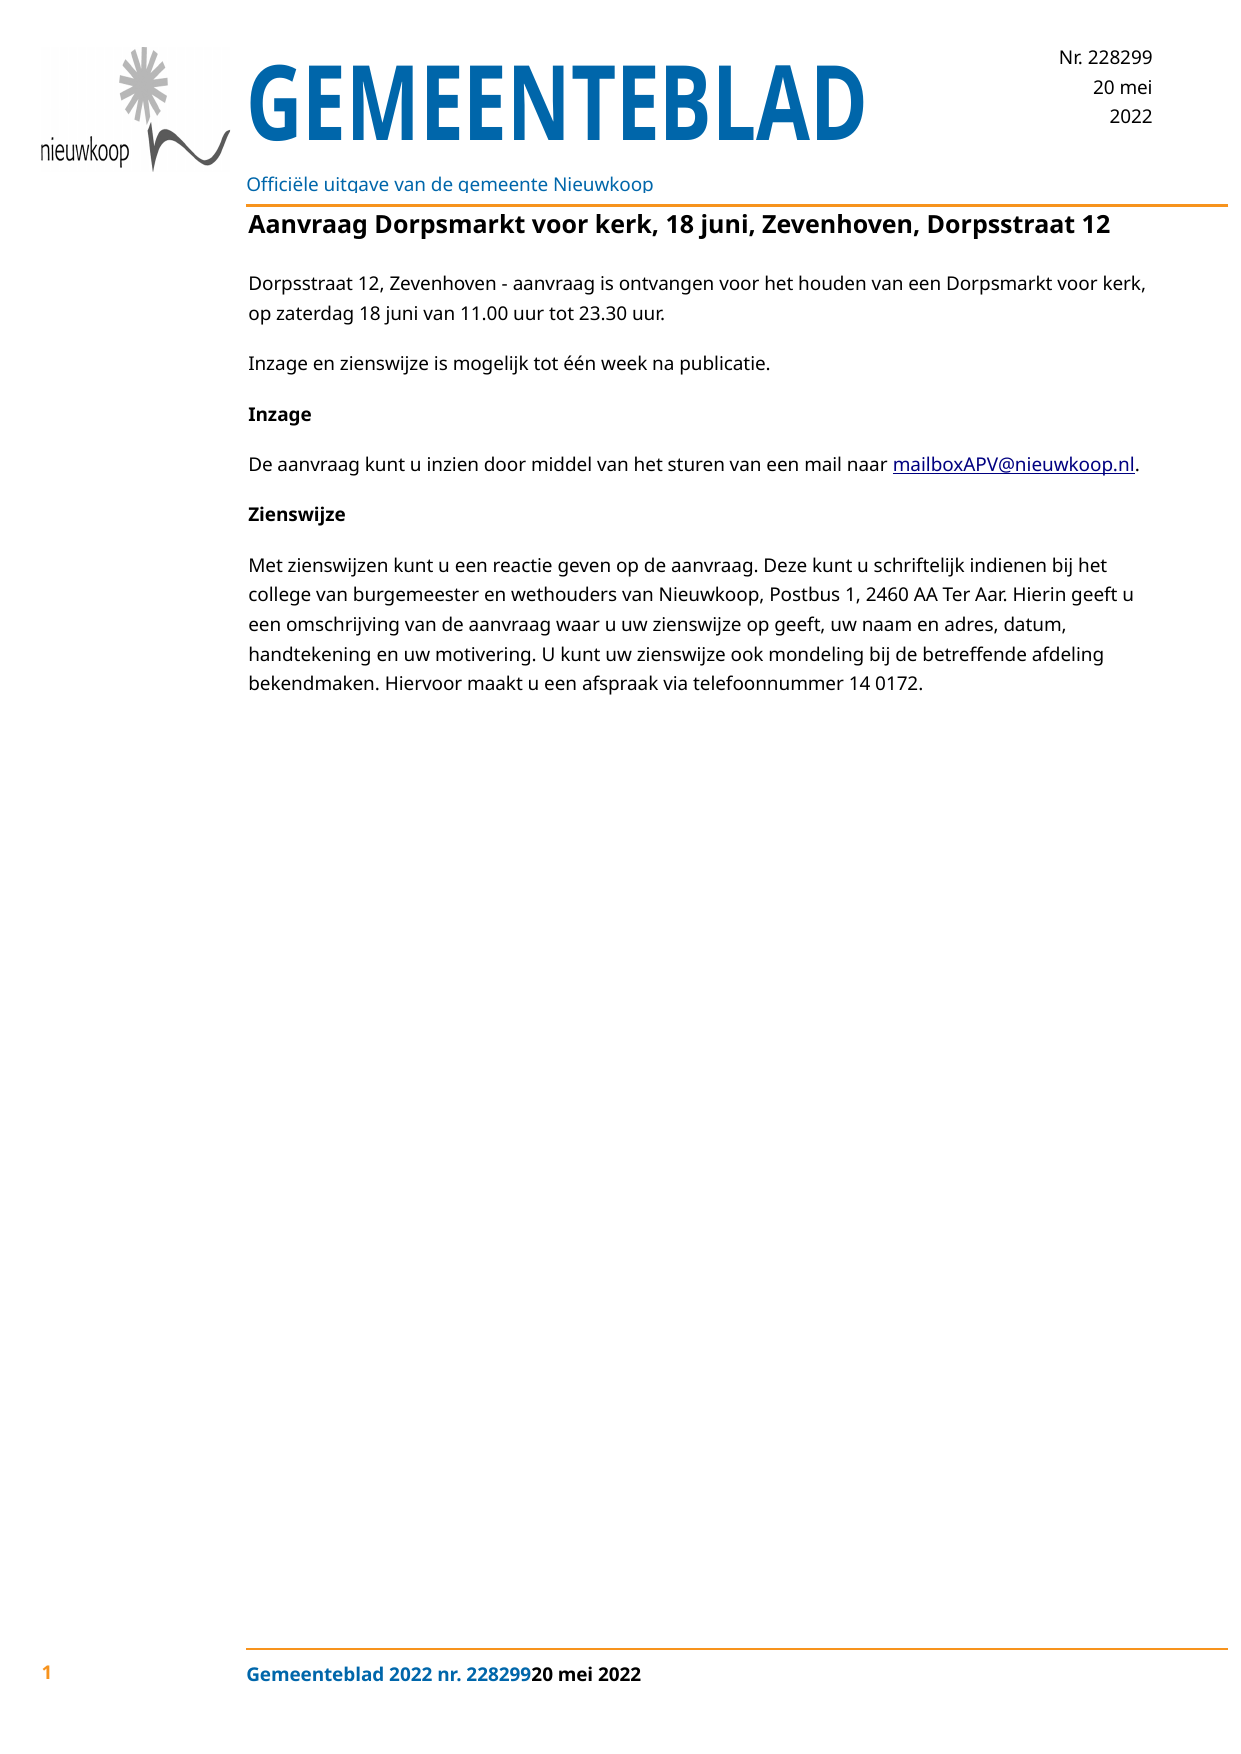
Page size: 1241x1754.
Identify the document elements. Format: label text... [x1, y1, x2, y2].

text Zienswijze [248, 502, 1152, 527]
picture [41, 47, 231, 172]
text Dorpsstraat 12, Zevenhoven - aanvraag is ontvangen voor het houden van een Dorpsmarkt voor kerk, op zaterdag 18 juni van 11.00 uur tot 23.30 uur. [248, 270, 1152, 326]
text De aanvraag kunt u inzien door middel van het sturen van een mail naar mailboxAPV@nieuwkoop.nl. [248, 451, 1152, 477]
text Aanvraag Dorpsmarkt voor kerk, 18 juni, Zevenhoven, Dorpsstraat 12 [248, 207, 1152, 241]
text Inzage [248, 401, 1152, 426]
text Met zienswijzen kunt u een reactie geven op de aanvraag. Deze kunt u schriftelijk indienen bij het college van burgemeester en wethouders van Nieuwkoop, Postbus 1, 2460 AA Ter Aar. Hierin geeft u een omschrijving van de aanvraag waar u uw zienswijze op geeft, uw naam en adres, datum, handtekening en uw motivering. U kunt uw zienswijze ook mondeling bij de betreffende afdeling bekendmaken. Hiervoor maakt u een afspraak via telefoonnummer 14 0172. [248, 552, 1152, 696]
text Inzage en zienswijze is mogelijk tot één week na publicatie. [248, 350, 1152, 376]
